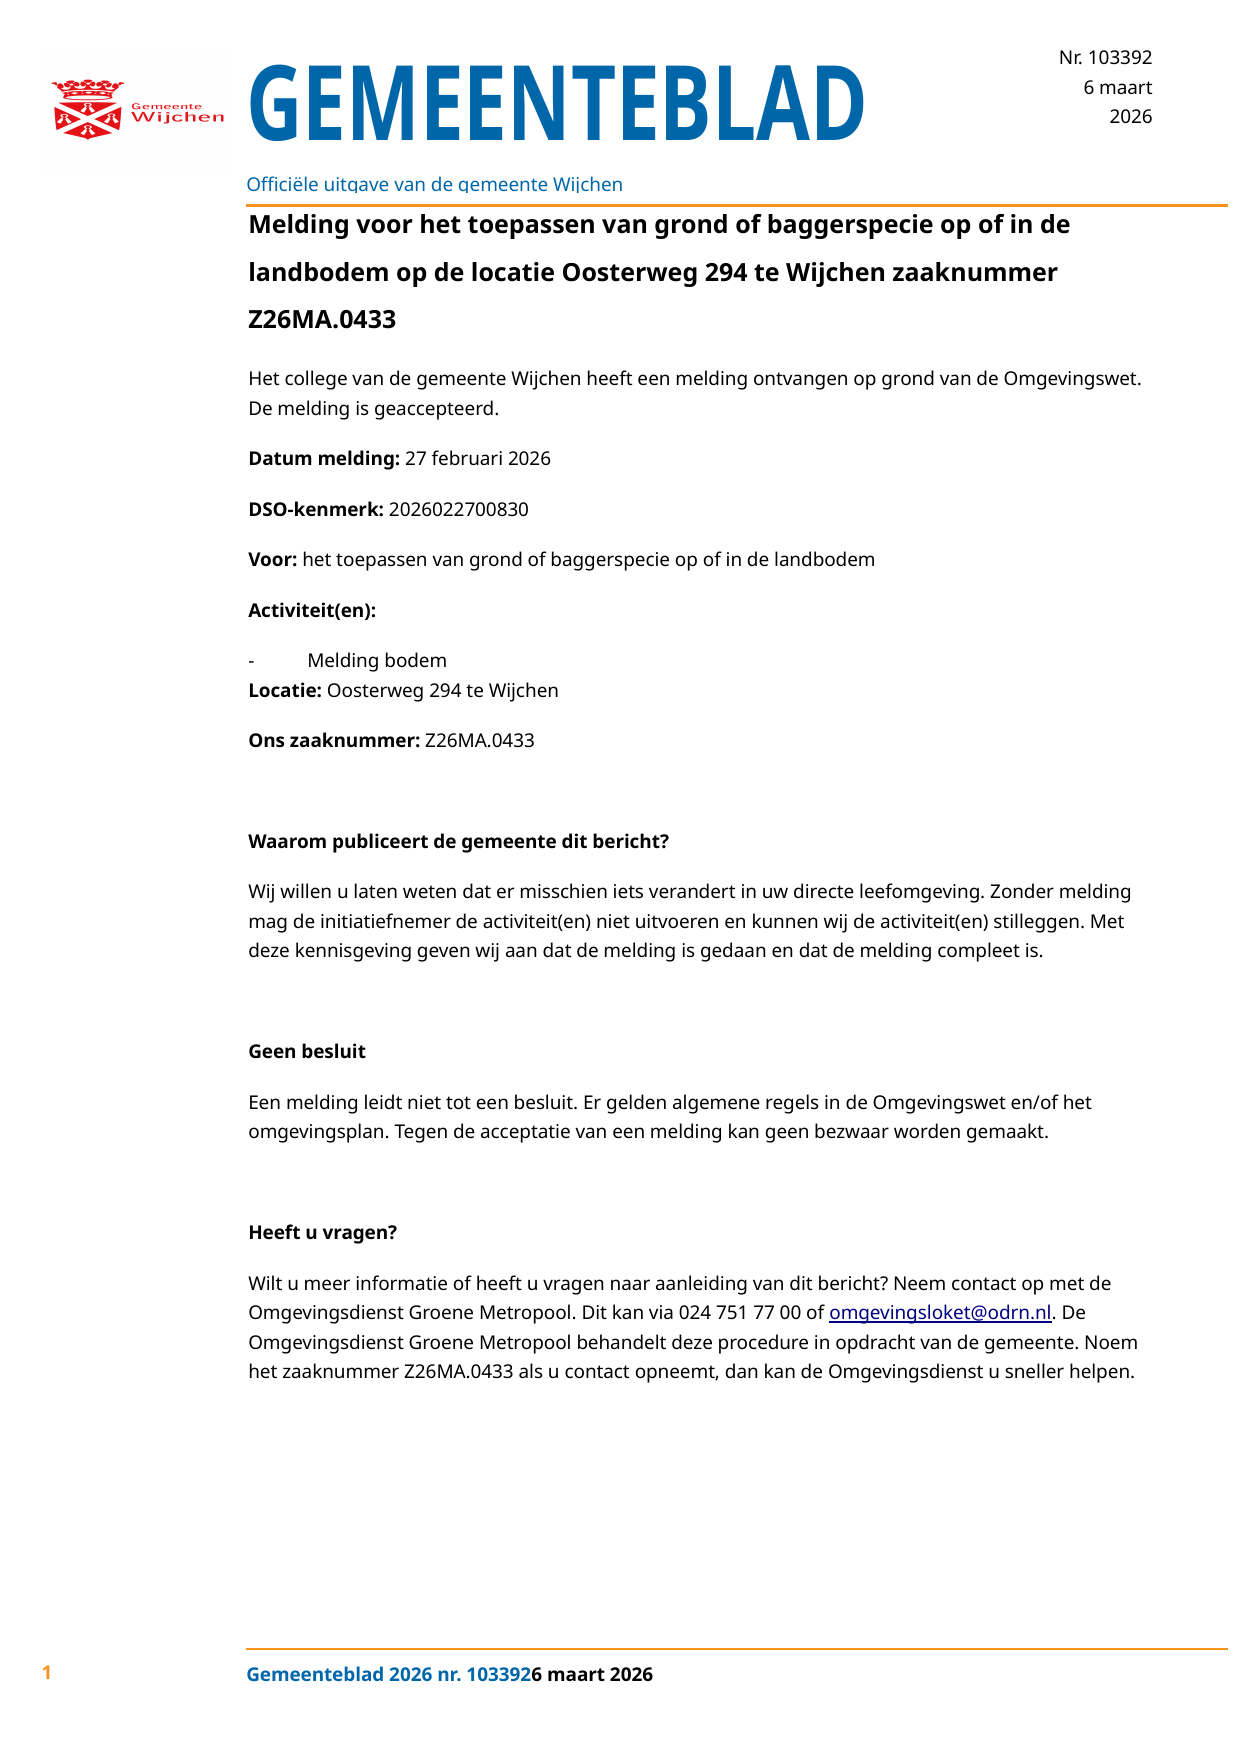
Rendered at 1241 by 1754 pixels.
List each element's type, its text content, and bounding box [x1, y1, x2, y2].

text Het college van de gemeente Wijchen heeft een melding ontvangen op grond van de Omgevingswet. De melding is geaccepteerd. [248, 366, 1152, 421]
picture [41, 47, 231, 172]
text Wilt u meer informatie of heeft u vragen naar aanleiding van dit bericht? Neem contact op met de Omgevingsdienst Groene Metropool. Dit kan via 024 751 77 00 of omgevingsloket@odrn.nl. De Omgevingsdienst Groene Metropool behandelt deze procedure in opdracht van de gemeente. Noem het zaaknummer Z26MA.0433 als u contact opneemt, dan kan de Omgevingsdienst u sneller helpen. [248, 1270, 1152, 1384]
text Voor: het toepassen van grond of baggerspecie op of in de landbodem [248, 546, 1152, 572]
text Melding voor het toepassen van grond of baggerspecie op of in de landbodem op de locatie Oosterweg 294 te Wijchen zaaknummer Z26MA.0433 [248, 207, 1152, 336]
text Waarom publiceert de gemeente dit bericht? [248, 828, 1152, 854]
text Wij willen u laten weten dat er misschien iets verandert in uw directe leefomgeving. Zonder melding mag de initiatiefnemer de activiteit(en) niet uitvoeren en kunnen wij de activiteit(en) stilleggen. Met deze kennisgeving geven wij aan dat de melding is gedaan en dat de melding compleet is. [248, 878, 1152, 963]
text Geen besluit [248, 1038, 1152, 1064]
text Activiteit(en): [248, 597, 1152, 622]
text Datum melding: 27 februari 2026 [248, 446, 1152, 471]
text Ons zaaknummer: Z26MA.0433 [248, 727, 1152, 753]
text Heeft u vragen? [248, 1219, 1152, 1245]
text Een melding leidt niet tot een besluit. Er gelden algemene regels in de Omgevingswet en/of het omgevingsplan. Tegen de acceptatie van een melding kan geen bezwaar worden gemaakt. [248, 1089, 1152, 1144]
list Melding bodem [248, 647, 1152, 673]
text Locatie: Oosterweg 294 te Wijchen [248, 677, 1152, 702]
text DSO-kenmerk: 2026022700830 [248, 496, 1152, 522]
